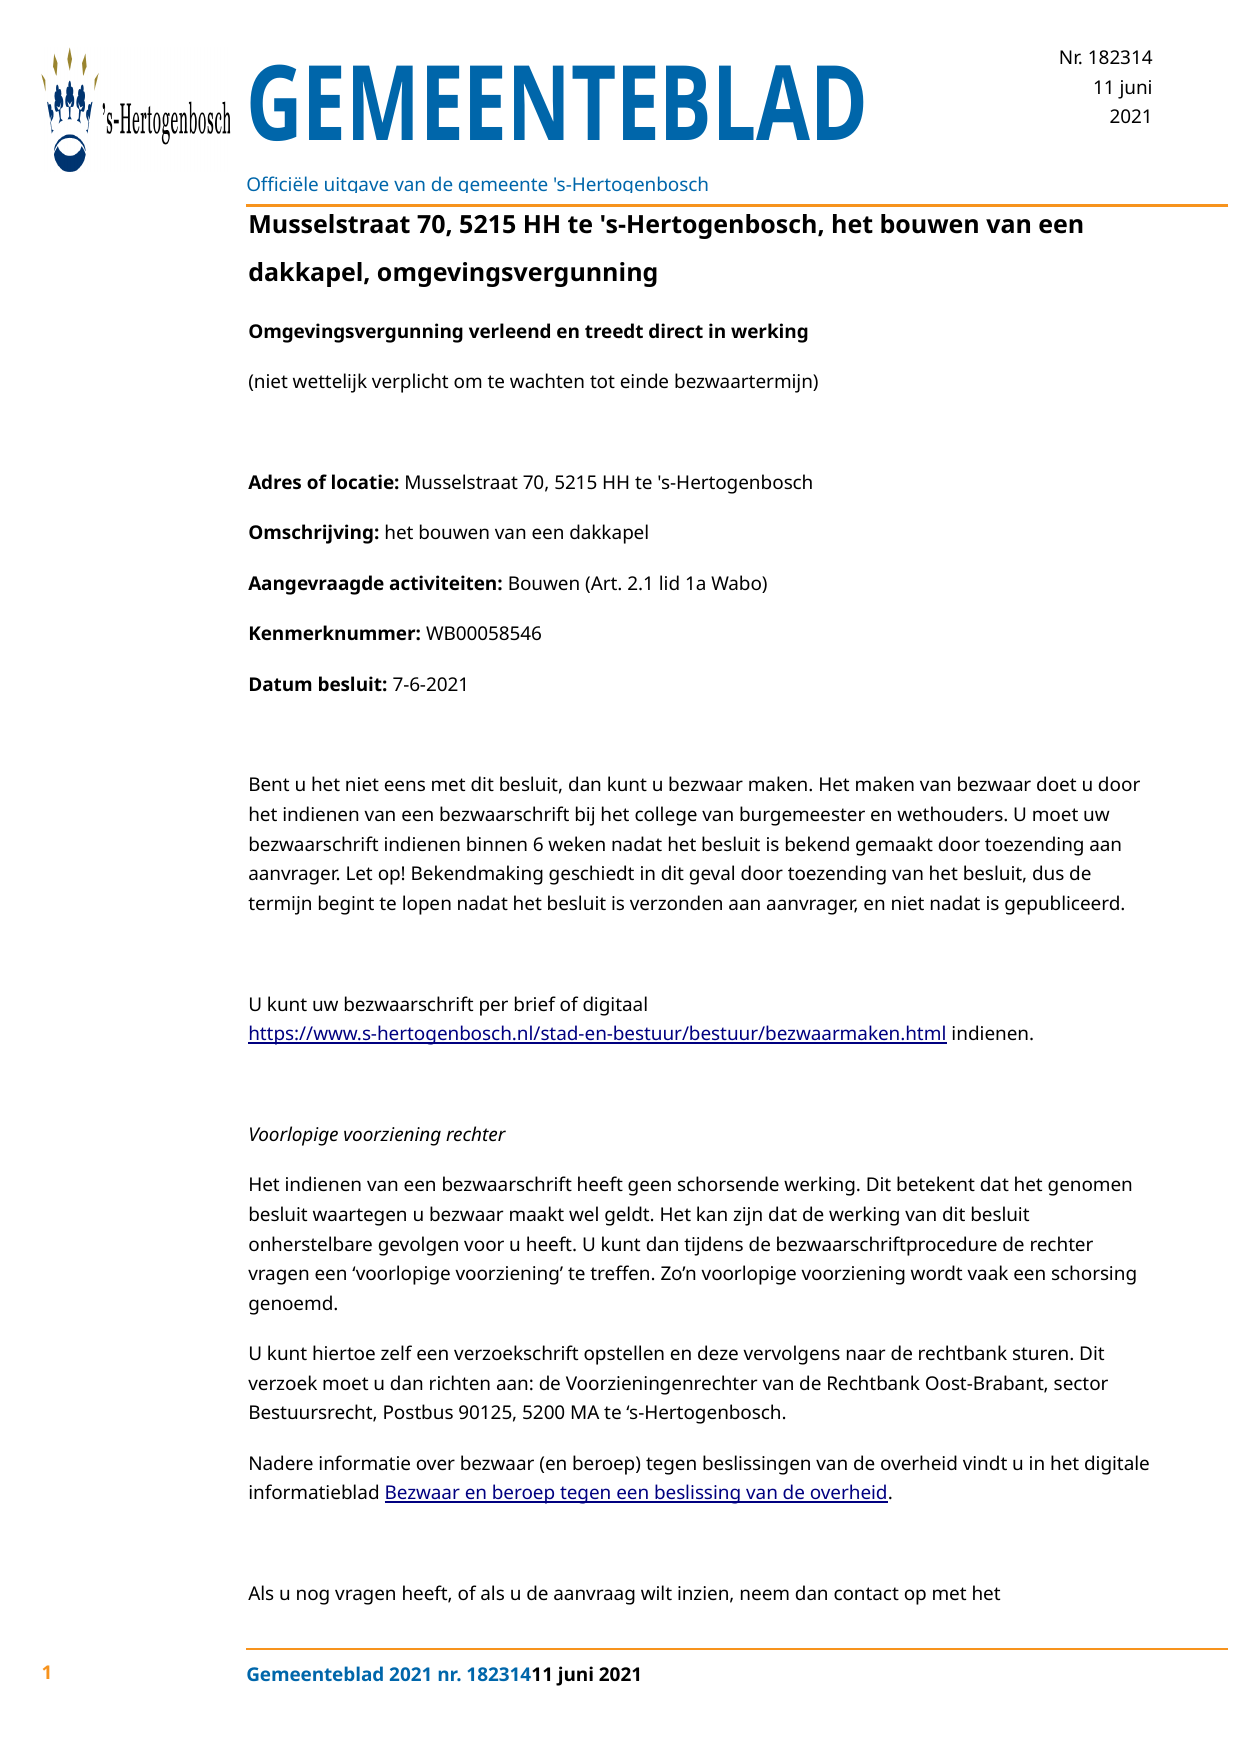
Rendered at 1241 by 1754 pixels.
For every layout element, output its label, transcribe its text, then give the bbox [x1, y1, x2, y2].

text Bent u het niet eens met dit besluit, dan kunt u bezwaar maken. Het maken van bezwaar doet u door het indienen van een bezwaarschrift bij het college van burgemeester en wethouders. U moet uw bezwaarschrift indienen binnen 6 weken nadat het besluit is bekend gemaakt door toezending aan aanvrager. Let op! Bekendmaking geschiedt in dit geval door toezending van het besluit, dus de termijn begint te lopen nadat het besluit is verzonden aan aanvrager, en niet nadat is gepubliceerd. [248, 772, 1152, 916]
text Kenmerknummer: WB00058546 [248, 620, 1152, 646]
text Datum besluit: 7-6-2021 [248, 671, 1152, 697]
text Het indienen van een bezwaarschrift heeft geen schorsende werking. Dit betekent dat het genomen besluit waartegen u bezwaar maakt wel geldt. Het kan zijn dat de werking van dit besluit onherstelbare gevolgen voor u heeft. U kunt dan tijdens de bezwaarschriftprocedure de rechter vragen een ‘voorlopige voorziening’ te treffen. Zo’n voorlopige voorziening wordt vaak een schorsing genoemd. [248, 1172, 1152, 1316]
text Omgevingsvergunning verleend en treedt direct in werking [248, 318, 1152, 344]
text U kunt hiertoe zelf een verzoekschrift opstellen en deze vervolgens naar de rechtbank sturen. Dit verzoek moet u dan richten aan: de Voorzieningenrechter van de Rechtbank Oost-Brabant, sector Bestuursrecht, Postbus 90125, 5200 MA te ‘s-Hertogenbosch. [248, 1340, 1152, 1425]
picture [41, 47, 231, 172]
text Als u nog vragen heeft, of als u de aanvraag wilt inzien, neem dan contact op met het [248, 1580, 1152, 1606]
text Adres of locatie: Musselstraat 70, 5215 HH te 's-Hertogenbosch [248, 469, 1152, 495]
text Voorlopige voorziening rechter [248, 1121, 1152, 1147]
text Aangevraagde activiteiten: Bouwen (Art. 2.1 lid 1a Wabo) [248, 570, 1152, 596]
text Omschrijving: het bouwen van een dakkapel [248, 519, 1152, 545]
text U kunt uw bezwaarschrift per brief of digitaal https://www.s-hertogenbosch.nl/stad-en-bestuur/bestuur/bezwaarmaken.html indienen. [248, 991, 1152, 1046]
text (niet wettelijk verplicht om te wachten tot einde bezwaartermijn) [248, 368, 1152, 394]
text Nadere informatie over bezwaar (en beroep) tegen beslissingen van de overheid vindt u in het digitale informatieblad Bezwaar en beroep tegen een beslissing van de overheid. [248, 1450, 1152, 1505]
text Musselstraat 70, 5215 HH te 's-Hertogenbosch, het bouwen van een dakkapel, omgevingsvergunning [248, 207, 1152, 288]
